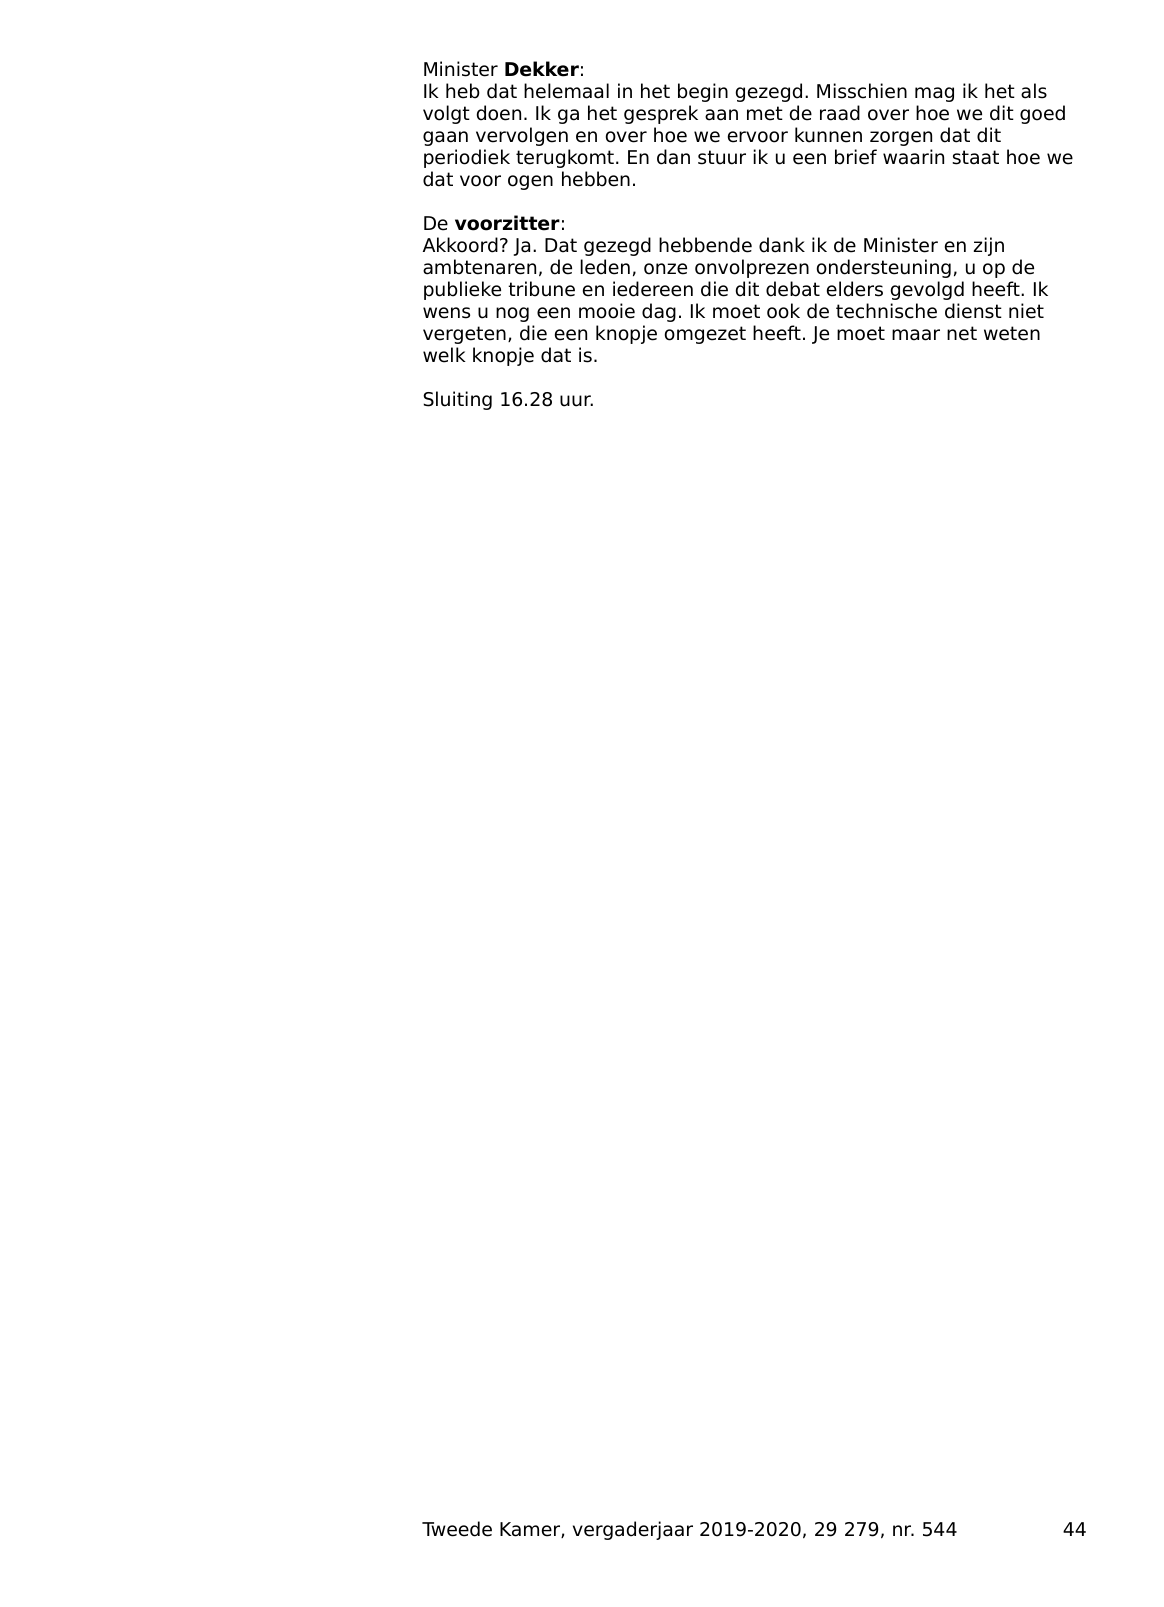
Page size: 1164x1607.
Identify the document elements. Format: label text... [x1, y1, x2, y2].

text Sluiting 16.28 uur. [422, 389, 1087, 411]
text De voorzitter: [422, 213, 1087, 235]
text Akkoord? Ja. Dat gezegd hebbende dank ik de Minister en zijn ambtenaren, de leden, onze onvolprezen ondersteuning, u op de publieke tribune en iedereen die dit debat elders gevolgd heeft. Ik wens u nog een mooie dag. Ik moet ook de technische dienst niet vergeten, die een knopje omgezet heeft. Je moet maar net weten welk knopje dat is. [422, 235, 1087, 367]
text Ik heb dat helemaal in het begin gezegd. Misschien mag ik het als volgt doen. Ik ga het gesprek aan met de raad over hoe we dit goed gaan vervolgen en over hoe we ervoor kunnen zorgen dat dit periodiek terugkomt. En dan stuur ik u een brief waarin staat hoe we dat voor ogen hebben. [422, 81, 1087, 191]
text Minister Dekker: [422, 59, 1087, 81]
